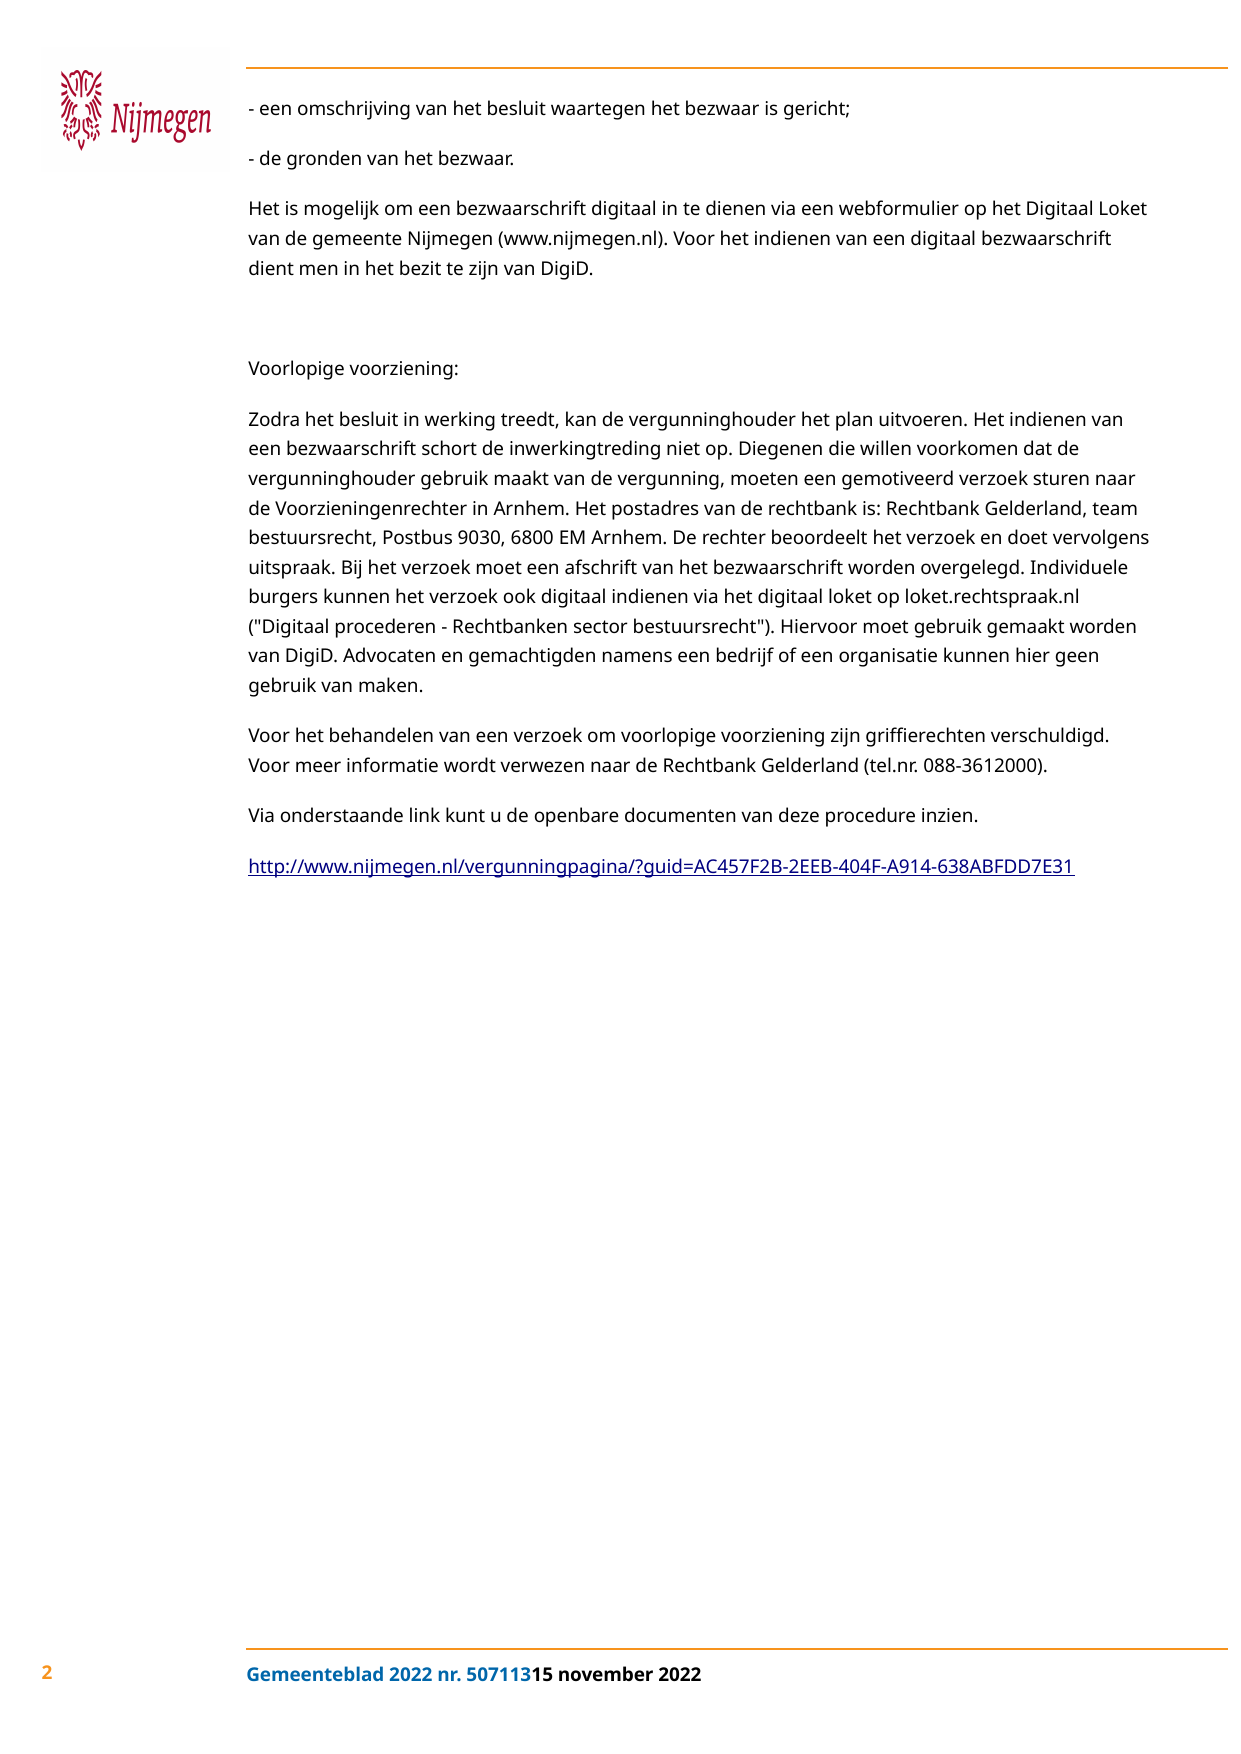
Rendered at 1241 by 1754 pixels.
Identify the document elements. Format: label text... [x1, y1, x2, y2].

text - de gronden van het bezwaar. [248, 145, 1152, 171]
text Het is mogelijk om een bezwaarschrift digitaal in te dienen via een webformulier op het Digitaal Loket van de gemeente Nijmegen (www.nijmegen.nl). Voor het indienen van een digitaal bezwaarschrift dient men in het bezit te zijn van DigiD. [248, 196, 1152, 281]
text - een omschrijving van het besluit waartegen het bezwaar is gericht; [248, 95, 1152, 121]
text Zodra het besluit in werking treedt, kan de vergunninghouder het plan uitvoeren. Het indienen van een bezwaarschrift schort de inwerkingtreding niet op. Diegenen die willen voorkomen dat de vergunninghouder gebruik maakt van de vergunning, moeten een gemotiveerd verzoek sturen naar de Voorzieningenrechter in Arnhem. Het postadres van de rechtbank is: Rechtbank Gelderland, team bestuursrecht, Postbus 9030, 6800 EM Arnhem. De rechter beoordeelt het verzoek en doet vervolgens uitspraak. Bij het verzoek moet een afschrift van het bezwaarschrift worden overgelegd. Individuele burgers kunnen het verzoek ook digitaal indienen via het digitaal loket op loket.rechtspraak.nl ("Digitaal procederen - Rechtbanken sector bestuursrecht"). Hiervoor moet gebruik gemaakt worden van DigiD. Advocaten en gemachtigden namens een bedrijf of een organisatie kunnen hier geen gebruik van maken. [248, 406, 1152, 698]
text Voorlopige voorziening: [248, 356, 1152, 381]
text Voor het behandelen van een verzoek om voorlopige voorziening zijn griffierechten verschuldigd. Voor meer informatie wordt verwezen naar de Rechtbank Gelderland (tel.nr. 088-3612000). [248, 723, 1152, 778]
text http://www.nijmegen.nl/vergunningpagina/?guid=AC457F2B-2EEB-404F-A914-638ABFDD7E31 [248, 853, 1152, 879]
picture [41, 47, 231, 172]
text Via onderstaande link kunt u de openbare documenten van deze procedure inzien. [248, 803, 1152, 828]
